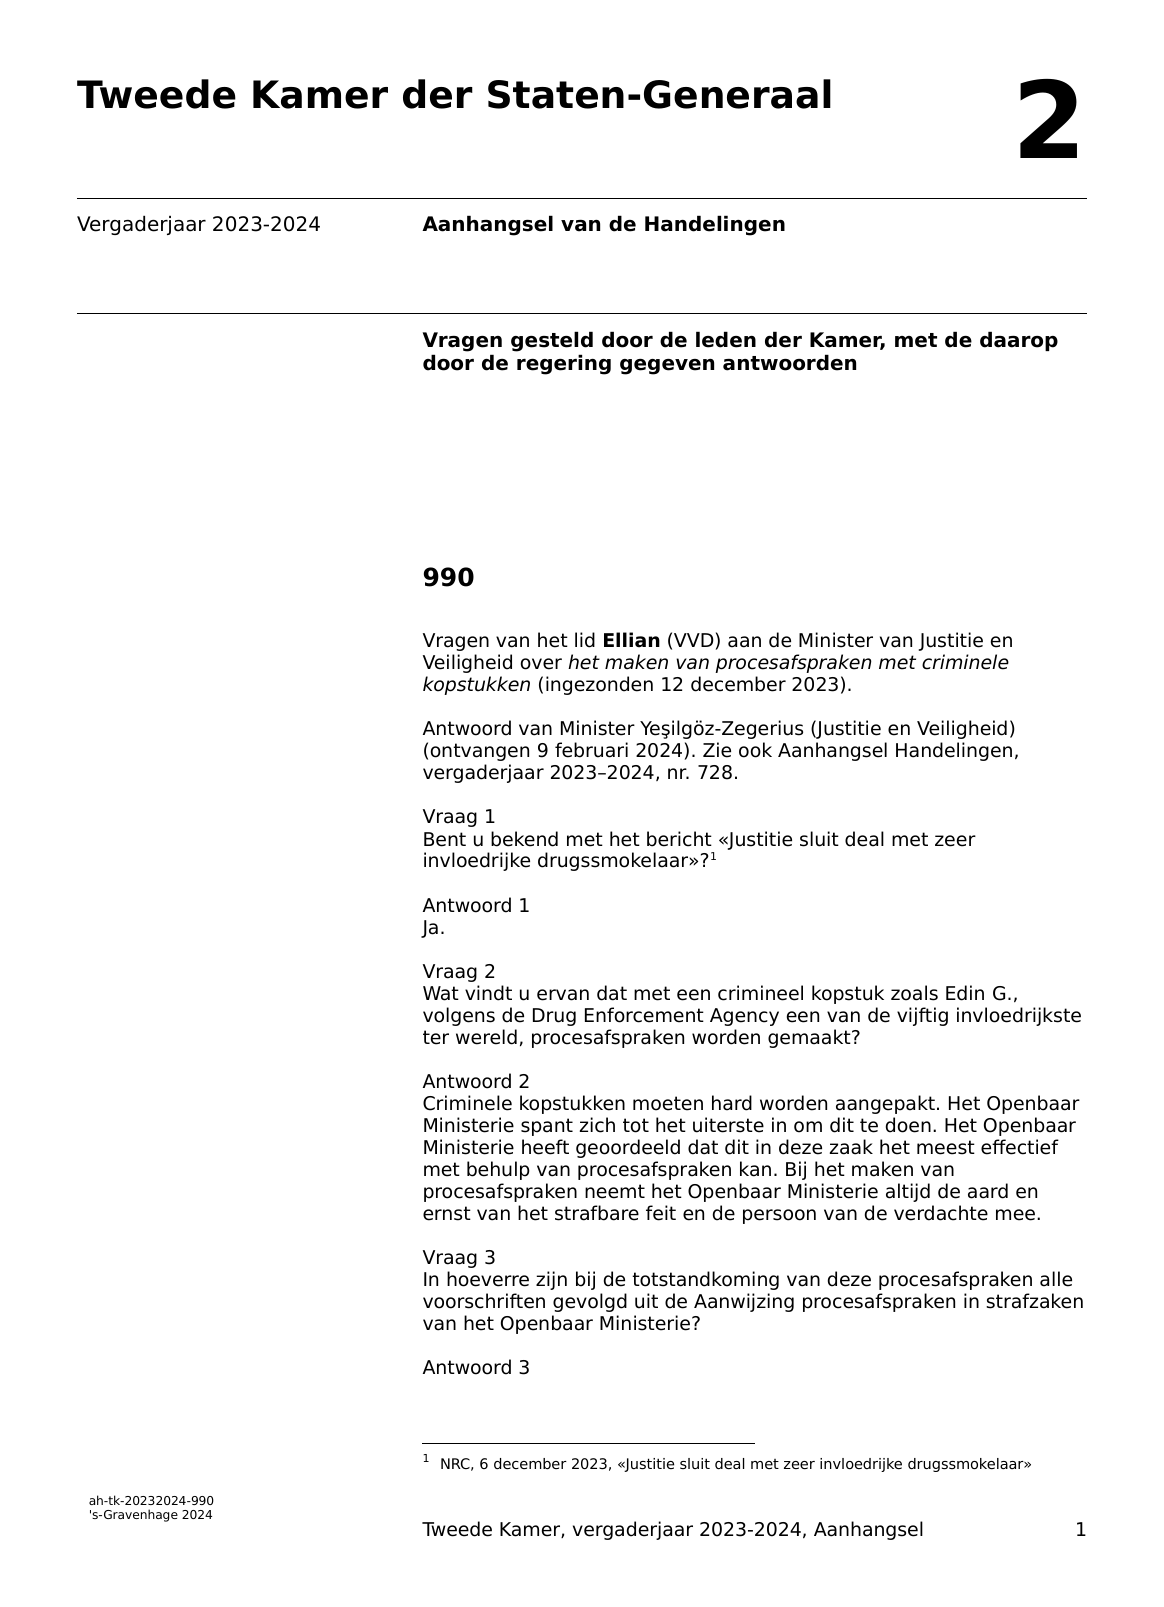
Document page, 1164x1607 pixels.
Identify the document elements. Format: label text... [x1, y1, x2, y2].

text Antwoord van Minister Yeşilgöz-Zegerius (Justitie en Veiligheid) (ontvangen 9 februari 2024). Zie ook Aanhangsel Handelingen, vergaderjaar 2023–2024, nr. 728. [422, 718, 1087, 784]
text Vraag 1 [422, 806, 1087, 828]
text Vraag 3 [422, 1247, 1087, 1269]
text Ja. [422, 917, 1087, 938]
text Vragen van het lid Ellian (VVD) aan de Minister van Justitie en Veiligheid over het maken van procesafspraken met criminele kopstukken (ingezonden 12 december 2023). [422, 630, 1087, 696]
table_header Tweede Kamer der Staten-Generaal [77, 59, 886, 198]
text 's-Gravenhage 2024 [88, 1508, 323, 1522]
text Wat vindt u ervan dat met een crimineel kopstuk zoals Edin G., volgens de Drug Enforcement Agency een van de vijftig invloedrijkste ter wereld, procesafspraken worden gemaakt? [422, 983, 1087, 1049]
table_cell Vergaderjaar 2023-2024 [77, 199, 422, 313]
text Antwoord 1 [422, 894, 1087, 917]
text NRC, 6 december 2023, «Justitie sluit deal met zeer invloedrijke drugssmokelaar» [422, 1452, 1087, 1474]
table_cell [77, 314, 422, 375]
text 990 [422, 563, 1087, 592]
text In hoeverre zijn bij de totstandkoming van deze procesafspraken alle voorschriften gevolgd uit de Aanwijzing procesafspraken in strafzaken van het Openbaar Ministerie? [422, 1269, 1087, 1335]
table_header 2 [886, 59, 1087, 198]
text Criminele kopstukken moeten hard worden aangepakt. Het Openbaar Ministerie spant zich tot het uiterste in om dit te doen. Het Openbaar Ministerie heeft geoordeeld dat dit in deze zaak het meest effectief met behulp van procesafspraken kan. Bij het maken van procesafspraken neemt het Openbaar Ministerie altijd de aard en ernst van het strafbare feit en de persoon van de verdachte mee. [422, 1093, 1087, 1225]
table_cell Aanhangsel van de Handelingen [422, 199, 1087, 313]
table_cell Vragen gesteld door de leden der Kamer, met de daarop door de regering gegeven antwoorden [422, 314, 1087, 375]
text Antwoord 2 [422, 1071, 1087, 1093]
text Vraag 2 [422, 961, 1087, 983]
text Antwoord 3 [422, 1357, 1087, 1379]
text Bent u bekend met het bericht «Justitie sluit deal met zeer invloedrijke drugssmokelaar»? [422, 828, 1087, 872]
text ah-tk-20232024-990 [88, 1494, 323, 1508]
